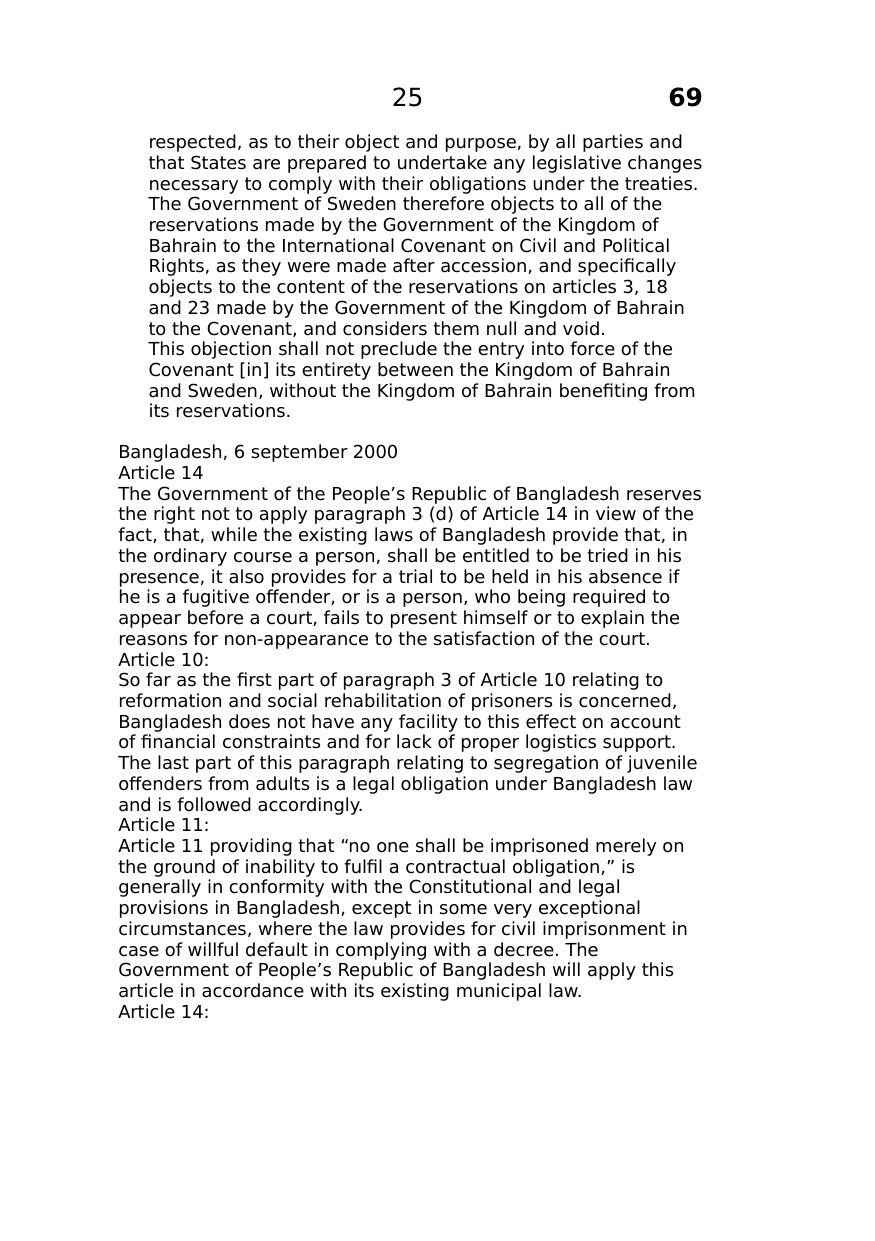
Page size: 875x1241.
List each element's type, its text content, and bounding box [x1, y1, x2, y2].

text Article 11 providing that “no one shall be imprisoned merely on the ground of inability to fulfil a contractual obligation,” is generally in conformity with the Constitutional and legal provisions in Bangladesh, except in some very exceptional circumstances, where the law provides for civil imprisonment in case of willful default in complying with a decree. The Government of People’s Republic of Bangladesh will apply this article in accordance with its existing municipal law. [118, 836, 703, 1002]
text The Government of Sweden therefore objects to all of the reservations made by the Government of the Kingdom of Bahrain to the International Covenant on Civil and Political Rights, as they were made after accession, and specifically objects to the content of the reservations on articles 3, 18 and 23 made by the Government of the Kingdom of Bahrain to the Covenant, and considers them null and void. [148, 194, 703, 339]
text respected, as to their object and purpose, by all parties and that States are prepared to undertake any legislative changes necessary to comply with their obligations under the treaties. [148, 132, 703, 194]
text Article 10: [118, 649, 703, 670]
text Article 14: [118, 1002, 703, 1022]
text Bangladesh, 6 september 2000 [118, 442, 703, 463]
text This objection shall not preclude the entry into force of the Covenant [in] its entirety between the Kingdom of Bahrain and Sweden, without the Kingdom of Bahrain benefiting from its reservations. [148, 339, 703, 422]
text Article 11: [118, 815, 703, 836]
text Article 14 [118, 463, 703, 483]
text So far as the first part of paragraph 3 of Article 10 relating to reformation and social rehabilitation of prisoners is concerned, Bangladesh does not have any facility to this effect on account of financial constraints and for lack of proper logistics support. The last part of this paragraph relating to segregation of juvenile offenders from adults is a legal obligation under Bangladesh law and is followed accordingly. [118, 670, 703, 815]
text The Government of the People’s Republic of Bangladesh reserves the right not to apply paragraph 3 (d) of Article 14 in view of the fact, that, while the existing laws of Bangladesh provide that, in the ordinary course a person, shall be entitled to be tried in his presence, it also provides for a trial to be held in his absence if he is a fugitive offender, or is a person, who being required to appear before a court, fails to present himself or to explain the reasons for non-appearance to the satisfaction of the court. [118, 483, 703, 649]
